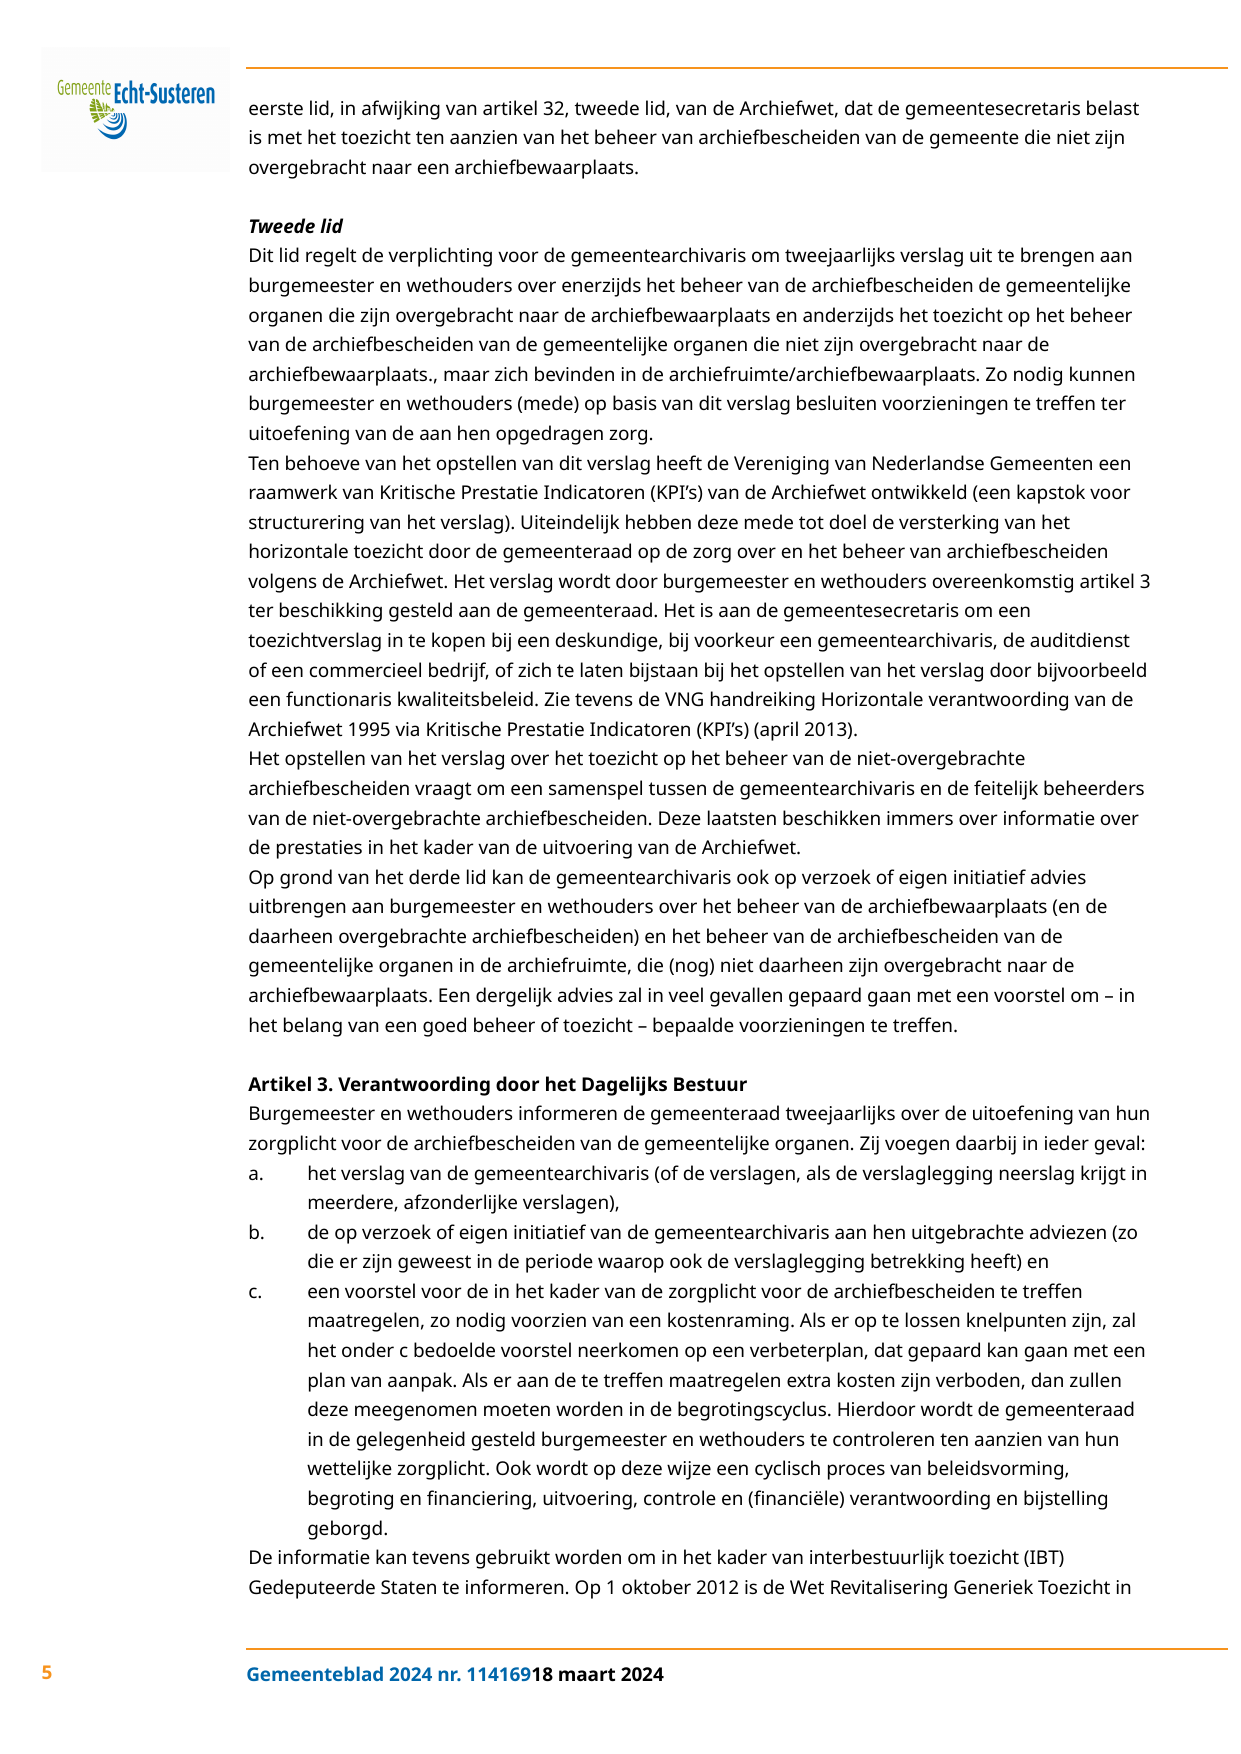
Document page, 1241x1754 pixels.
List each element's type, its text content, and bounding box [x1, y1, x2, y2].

text Dit lid regelt de verplichting voor de gemeentearchivaris om tweejaarlijks verslag uit te brengen aan burgemeester en wethouders over enerzijds het beheer van de archiefbescheiden de gemeentelijke organen die zijn overgebracht naar de archiefbewaarplaats en anderzijds het toezicht op het beheer van de archiefbescheiden van de gemeentelijke organen die niet zijn overgebracht naar de archiefbewaarplaats., maar zich bevinden in de archiefruimte/archiefbewaarplaats. Zo nodig kunnen burgemeester en wethouders (mede) op basis van dit verslag besluiten voorzieningen te treffen ter uitoefening van de aan hen opgedragen zorg. [248, 243, 1152, 446]
list de op verzoek of eigen initiatief van de gemeentearchivaris aan hen uitgebrachte adviezen (zo die er zijn geweest in de periode waarop ook de verslaglegging betrekking heeft) en [248, 1219, 1152, 1274]
text Burgemeester en wethouders informeren de gemeenteraad tweejaarlijks over de uitoefening van hun zorgplicht voor de archiefbescheiden van de gemeentelijke organen. Zij voegen daarbij in ieder geval: [248, 1101, 1152, 1156]
text Het opstellen van het verslag over het toezicht op het beheer van de niet-overgebrachte archiefbescheiden vraagt om een samenspel tussen de gemeentearchivaris en de feitelijk beheerders van de niet-overgebrachte archiefbescheiden. Deze laatsten beschikken immers over informatie over de prestaties in het kader van de uitvoering van de Archiefwet. [248, 746, 1152, 860]
list het verslag van de gemeentearchivaris (of de verslagen, als de verslaglegging neerslag krijgt in meerdere, afzonderlijke verslagen), [248, 1160, 1152, 1215]
picture [41, 47, 231, 172]
list een voorstel voor de in het kader van de zorgplicht voor de archiefbescheiden te treffen maatregelen, zo nodig voorzien van een kostenraming. Als er op te lossen knelpunten zijn, zal het onder c bedoelde voorstel neerkomen op een verbeterplan, dat gepaard kan gaan met een plan van aanpak. Als er aan de te treffen maatregelen extra kosten zijn verboden, dan zullen deze meegenomen moeten worden in de begrotingscyclus. Hierdoor wordt de gemeenteraad in de gelegenheid gesteld burgemeester en wethouders te controleren ten aanzien van hun wettelijke zorgplicht. Ook wordt op deze wijze een cyclisch proces van beleidsvorming, begroting en financiering, uitvoering, controle en (financiële) verantwoording en bijstelling geborgd. [248, 1278, 1152, 1541]
text De informatie kan tevens gebruikt worden om in het kader van interbestuurlijk toezicht (IBT) Gedeputeerde Staten te informeren. Op 1 oktober 2012 is de Wet Revitalisering Generiek Toezicht in [248, 1544, 1152, 1600]
text Tweede lid [248, 213, 1152, 239]
text Op grond van het derde lid kan de gemeentearchivaris ook op verzoek of eigen initiatief advies uitbrengen aan burgemeester en wethouders over het beheer van de archiefbewaarplaats (en de daarheen overgebrachte archiefbescheiden) en het beheer van de archiefbescheiden van de gemeentelijke organen in de archiefruimte, die (nog) niet daarheen zijn overgebracht naar de archiefbewaarplaats. Een dergelijk advies zal in veel gevallen gepaard gaan met een voorstel om – in het belang van een goed beheer of toezicht – bepaalde voorzieningen te treffen. [248, 864, 1152, 1038]
text eerste lid, in afwijking van artikel 32, tweede lid, van de Archiefwet, dat de gemeentesecretaris belast is met het toezicht ten aanzien van het beheer van archiefbescheiden van de gemeente die niet zijn overgebracht naar een archiefbewaarplaats. [248, 95, 1152, 180]
text Artikel 3. Verantwoording door het Dagelijks Bestuur [248, 1071, 1152, 1097]
text Ten behoeve van het opstellen van dit verslag heeft de Vereniging van Nederlandse Gemeenten een raamwerk van Kritische Prestatie Indicatoren (KPI’s) van de Archiefwet ontwikkeld (een kapstok voor structurering van het verslag). Uiteindelijk hebben deze mede tot doel de versterking van het horizontale toezicht door de gemeenteraad op de zorg over en het beheer van archiefbescheiden volgens de Archiefwet. Het verslag wordt door burgemeester en wethouders overeenkomstig artikel 3 ter beschikking gesteld aan de gemeenteraad. Het is aan de gemeentesecretaris om een toezichtverslag in te kopen bij een deskundige, bij voorkeur een gemeentearchivaris, de auditdienst of een commercieel bedrijf, of zich te laten bijstaan bij het opstellen van het verslag door bijvoorbeeld een functionaris kwaliteitsbeleid. Zie tevens de VNG handreiking Horizontale verantwoording van de Archiefwet 1995 via Kritische Prestatie Indicatoren (KPI’s) (april 2013). [248, 450, 1152, 742]
